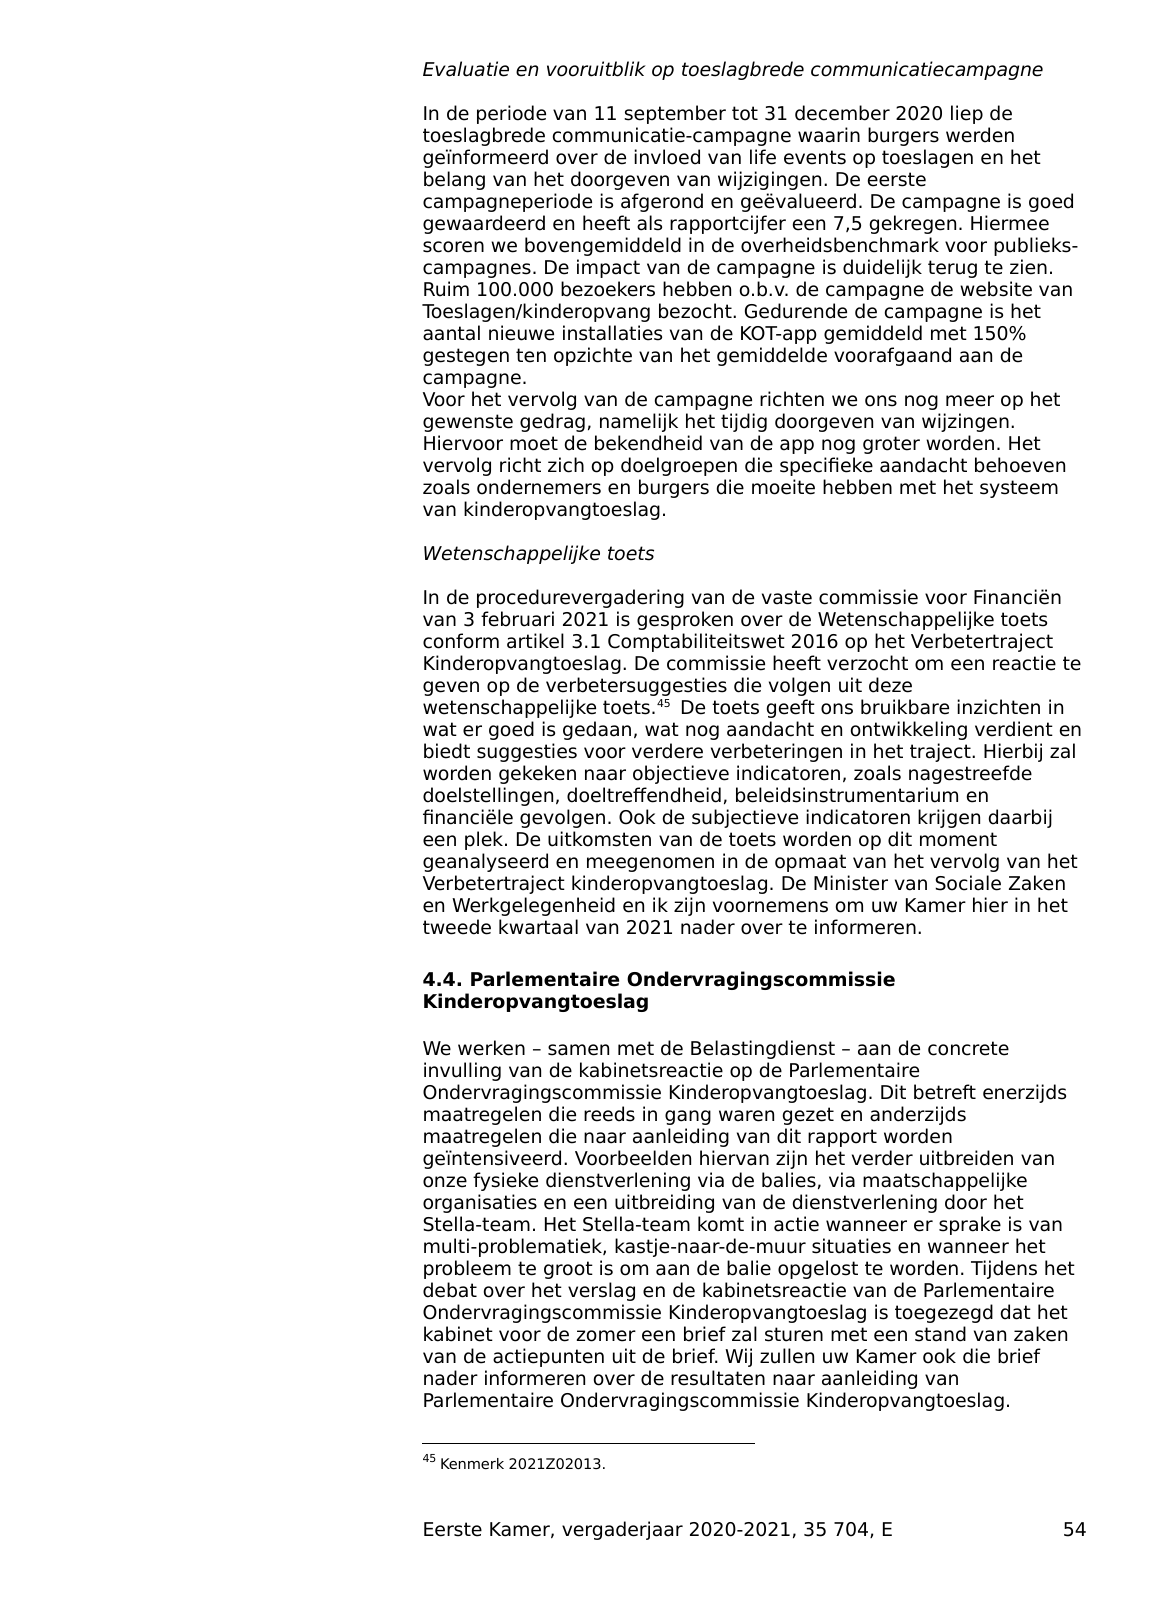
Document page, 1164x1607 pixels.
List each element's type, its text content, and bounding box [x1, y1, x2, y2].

subtitle 4.4. Parlementaire Ondervragingscommissie Kinderopvangtoeslag [422, 969, 1087, 1013]
subtitle Evaluatie en vooruitblik op toeslagbrede communicatiecampagne [422, 59, 1087, 81]
text In de procedurevergadering van de vaste commissie voor Financiën van 3 februari 2021 is gesproken over de Wetenschappelijke toets conform artikel 3.1 Comptabiliteitswet 2016 op het Verbetertraject Kinderopvangtoeslag. De commissie heeft verzocht om een reactie te geven op de verbetersuggesties die volgen uit deze wetenschappelijke toets. De toets geeft ons bruikbare inzichten in wat er goed is gedaan, wat nog aandacht en ontwikkeling verdient en biedt suggesties voor verdere verbeteringen in het traject. Hierbij zal worden gekeken naar objectieve indicatoren, zoals nagestreefde doelstellingen, doeltreffendheid, beleidsinstrumentarium en financiële gevolgen. Ook de subjectieve indicatoren krijgen daarbij een plek. De uitkomsten van de toets worden op dit moment geanalyseerd en meegenomen in de opmaat van het vervolg van het Verbetertraject kinderopvangtoeslag. De Minister van Sociale Zaken en Werkgelegenheid en ik zijn voornemens om uw Kamer hier in het tweede kwartaal van 2021 nader over te informeren. [422, 587, 1087, 939]
subtitle Wetenschappelijke toets [422, 543, 1087, 565]
text Kenmerk 2021Z02013. [422, 1452, 1087, 1474]
text Voor het vervolg van de campagne richten we ons nog meer op het gewenste gedrag, namelijk het tijdig doorgeven van wijzingen. Hiervoor moet de bekendheid van de app nog groter worden. Het vervolg richt zich op doelgroepen die specifieke aandacht behoeven zoals ondernemers en burgers die moeite hebben met het systeem van kinderopvangtoeslag. [422, 389, 1087, 521]
text In de periode van 11 september tot 31 december 2020 liep de toeslagbrede communicatie-campagne waarin burgers werden geïnformeerd over de invloed van life events op toeslagen en het belang van het doorgeven van wijzigingen. De eerste campagneperiode is afgerond en geëvalueerd. De campagne is goed gewaardeerd en heeft als rapportcijfer een 7,5 gekregen. Hiermee scoren we bovengemiddeld in de overheidsbenchmark voor publieks-campagnes. De impact van de campagne is duidelijk terug te zien. Ruim 100.000 bezoekers hebben o.b.v. de campagne de website van Toeslagen/kinderopvang bezocht. Gedurende de campagne is het aantal nieuwe installaties van de KOT-app gemiddeld met 150% gestegen ten opzichte van het gemiddelde voorafgaand aan de campagne. [422, 103, 1087, 389]
text We werken – samen met de Belastingdienst – aan de concrete invulling van de kabinetsreactie op de Parlementaire Ondervragingscommissie Kinderopvangtoeslag. Dit betreft enerzijds maatregelen die reeds in gang waren gezet en anderzijds maatregelen die naar aanleiding van dit rapport worden geïntensiveerd. Voorbeelden hiervan zijn het verder uitbreiden van onze fysieke dienstverlening via de balies, via maatschappelijke organisaties en een uitbreiding van de dienstverlening door het Stella-team. Het Stella-team komt in actie wanneer er sprake is van multi-problematiek, kastje-naar-de-muur situaties en wanneer het probleem te groot is om aan de balie opgelost te worden. Tijdens het debat over het verslag en de kabinetsreactie van de Parlementaire Ondervragingscommissie Kinderopvangtoeslag is toegezegd dat het kabinet voor de zomer een brief zal sturen met een stand van zaken van de actiepunten uit de brief. Wij zullen uw Kamer ook die brief nader informeren over de resultaten naar aanleiding van Parlementaire Ondervragingscommissie Kinderopvangtoeslag. [422, 1038, 1087, 1411]
